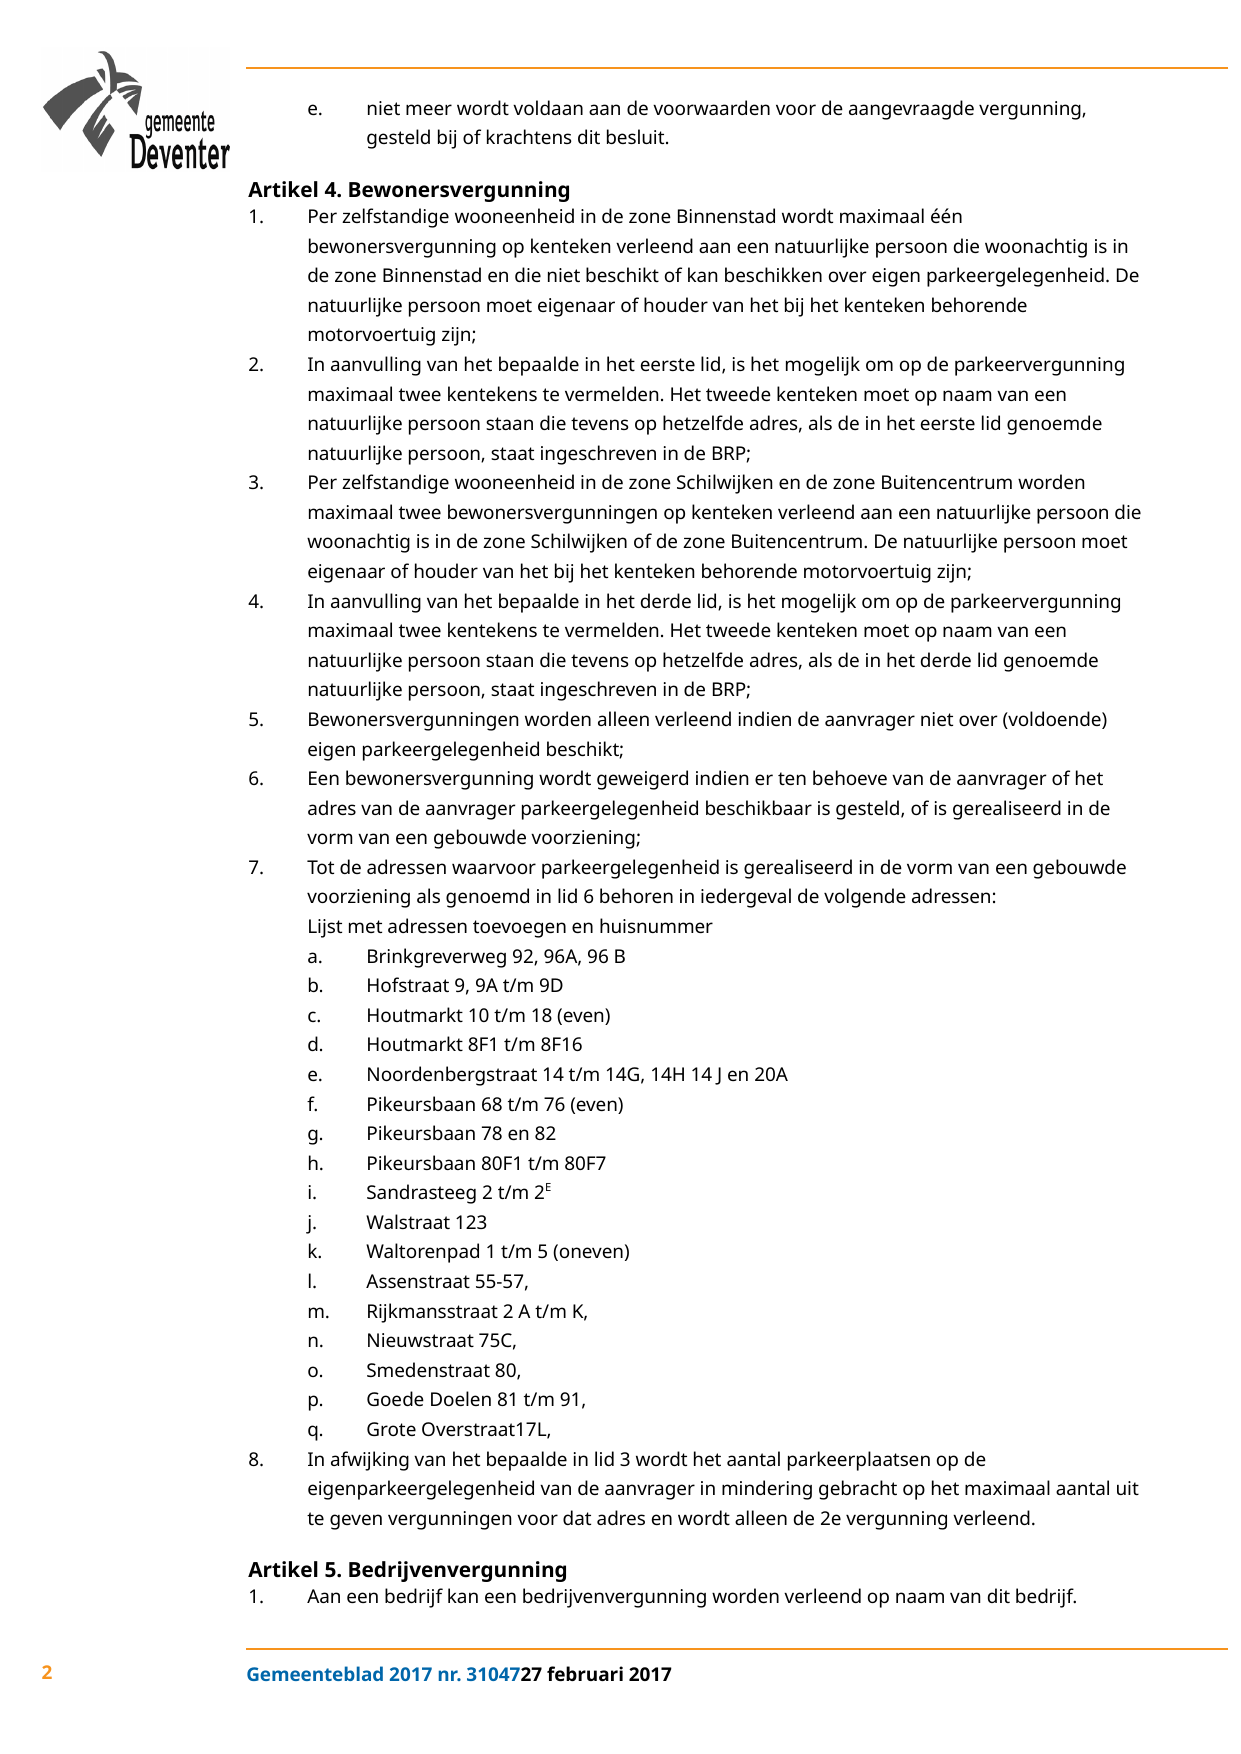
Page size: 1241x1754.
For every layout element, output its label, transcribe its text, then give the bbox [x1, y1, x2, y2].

list Pikeursbaan 80F1 t/m 80F7 [307, 1150, 1152, 1176]
list Pikeursbaan 68 t/m 76 (even) [307, 1091, 1152, 1116]
list Goede Doelen 81 t/m 91, [307, 1387, 1152, 1412]
list Aan een bedrijf kan een bedrijvenvergunning worden verleend op naam van dit bedrijf. [248, 1584, 1152, 1609]
list Brinkgreverweg 92, 96A, 96 B [307, 943, 1152, 968]
list Waltorenpad 1 t/m 5 (oneven) [307, 1239, 1152, 1264]
list Per zelfstandige wooneenheid in de zone Schilwijken en de zone Buitencentrum worden maximaal twee bewonersvergunningen op kenteken verleend aan een natuurlijke persoon die woonachtig is in de zone Schilwijken of de zone Buitencentrum. De natuurlijke persoon moet eigenaar of houder van het bij het kenteken behorende motorvoertuig zijn; [248, 469, 1152, 584]
list Nieuwstraat 75C, [307, 1327, 1152, 1353]
list Smedenstraat 80, [307, 1357, 1152, 1383]
list In afwijking van het bepaalde in lid 3 wordt het aantal parkeerplaatsen op de eigenparkeergelegenheid van de aanvrager in mindering gebracht op het maximaal aantal uit te geven vergunningen voor dat adres en wordt alleen de 2e vergunning verleend. [248, 1446, 1152, 1531]
list Per zelfstandige wooneenheid in de zone Binnenstad wordt maximaal één bewonersvergunning op kenteken verleend aan een natuurlijke persoon die woonachtig is in de zone Binnenstad en die niet beschikt of kan beschikken over eigen parkeergelegenheid. De natuurlijke persoon moet eigenaar of houder van het bij het kenteken behorende motorvoertuig zijn; [248, 203, 1152, 347]
list Pikeursbaan 78 en 82 [307, 1120, 1152, 1146]
list Sandrasteeg 2 t/m 2E [307, 1179, 1152, 1205]
list Hofstraat 9, 9A t/m 9D [307, 972, 1152, 998]
list Lijst met adressen toevoegen en huisnummer [248, 913, 1152, 939]
list Walstraat 123 [307, 1209, 1152, 1235]
list Assenstraat 55-57, [307, 1268, 1152, 1294]
list Houtmarkt 8F1 t/m 8F16 [307, 1032, 1152, 1057]
text Artikel 4. Bewonersvergunning [248, 175, 1152, 203]
list Rijkmansstraat 2 A t/m K, [307, 1298, 1152, 1323]
list Een bewonersvergunning wordt geweigerd indien er ten behoeve van de aanvrager of het adres van de aanvrager parkeergelegenheid beschikbaar is gesteld, of is gerealiseerd in de vorm van een gebouwde voorziening; [248, 765, 1152, 850]
list niet meer wordt voldaan aan de voorwaarden voor de aangevraagde vergunning, gesteld bij of krachtens dit besluit. [307, 95, 1152, 150]
list In aanvulling van het bepaalde in het eerste lid, is het mogelijk om op de parkeervergunning maximaal twee kentekens te vermelden. Het tweede kenteken moet op naam van een natuurlijke persoon staan die tevens op hetzelfde adres, als de in het eerste lid genoemde natuurlijke persoon, staat ingeschreven in de BRP; [248, 351, 1152, 466]
list Houtmarkt 10 t/m 18 (even) [307, 1002, 1152, 1028]
text Artikel 5. Bedrijvenvergunning [248, 1555, 1152, 1584]
list In aanvulling van het bepaalde in het derde lid, is het mogelijk om op de parkeervergunning maximaal twee kentekens te vermelden. Het tweede kenteken moet op naam van een natuurlijke persoon staan die tevens op hetzelfde adres, als de in het derde lid genoemde natuurlijke persoon, staat ingeschreven in de BRP; [248, 588, 1152, 702]
list Noordenbergstraat 14 t/m 14G, 14H 14 J en 20A [307, 1061, 1152, 1087]
list Bewonersvergunningen worden alleen verleend indien de aanvrager niet over (voldoende) eigen parkeergelegenheid beschikt; [248, 706, 1152, 761]
picture [41, 47, 231, 172]
list Tot de adressen waarvoor parkeergelegenheid is gerealiseerd in de vorm van een gebouwde voorziening als genoemd in lid 6 behoren in iedergeval de volgende adressen: [248, 854, 1152, 909]
list Grote Overstraat17L, [307, 1416, 1152, 1442]
